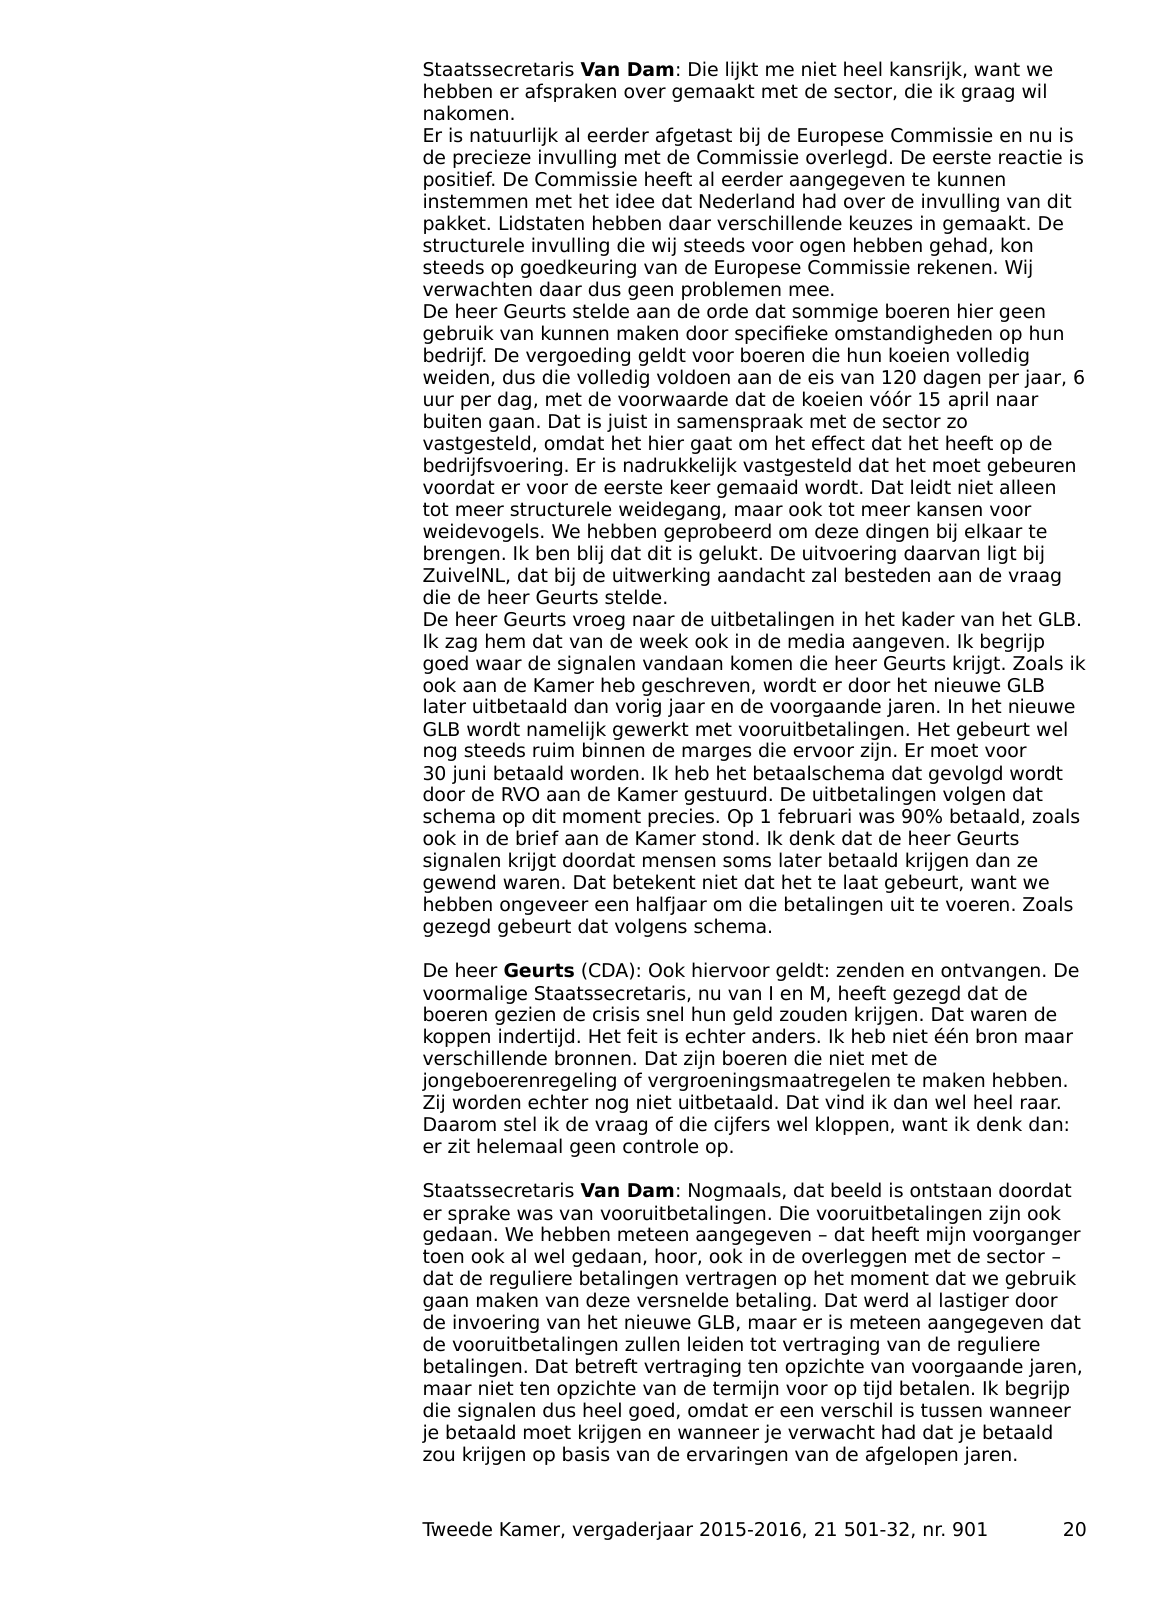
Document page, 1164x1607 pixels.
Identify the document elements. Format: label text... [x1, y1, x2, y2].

text De heer Geurts (CDA): Ook hiervoor geldt: zenden en ontvangen. De voormalige Staatssecretaris, nu van I en M, heeft gezegd dat de boeren gezien de crisis snel hun geld zouden krijgen. Dat waren de koppen indertijd. Het feit is echter anders. Ik heb niet één bron maar verschillende bronnen. Dat zijn boeren die niet met de jongeboerenregeling of vergroeningsmaatregelen te maken hebben. Zij worden echter nog niet uitbetaald. Dat vind ik dan wel heel raar. Daarom stel ik de vraag of die cijfers wel kloppen, want ik denk dan: er zit helemaal geen controle op. [422, 960, 1087, 1158]
text Staatssecretaris Van Dam: Die lijkt me niet heel kansrijk, want we hebben er afspraken over gemaakt met de sector, die ik graag wil nakomen. [422, 59, 1087, 125]
text De heer Geurts stelde aan de orde dat sommige boeren hier geen gebruik van kunnen maken door specifieke omstandigheden op hun bedrijf. De vergoeding geldt voor boeren die hun koeien volledig weiden, dus die volledig voldoen aan de eis van 120 dagen per jaar, 6 uur per dag, met de voorwaarde dat de koeien vóór 15 april naar buiten gaan. Dat is juist in samenspraak met de sector zo vastgesteld, omdat het hier gaat om het effect dat het heeft op de bedrijfsvoering. Er is nadrukkelijk vastgesteld dat het moet gebeuren voordat er voor de eerste keer gemaaid wordt. Dat leidt niet alleen tot meer structurele weidegang, maar ook tot meer kansen voor weidevogels. We hebben geprobeerd om deze dingen bij elkaar te brengen. Ik ben blij dat dit is gelukt. De uitvoering daarvan ligt bij ZuivelNL, dat bij de uitwerking aandacht zal besteden aan de vraag die de heer Geurts stelde. [422, 301, 1087, 608]
text De heer Geurts vroeg naar de uitbetalingen in het kader van het GLB. Ik zag hem dat van de week ook in de media aangeven. Ik begrijp goed waar de signalen vandaan komen die heer Geurts krijgt. Zoals ik ook aan de Kamer heb geschreven, wordt er door het nieuwe GLB later uitbetaald dan vorig jaar en de voorgaande jaren. In het nieuwe GLB wordt namelijk gewerkt met vooruitbetalingen. Het gebeurt wel nog steeds ruim binnen de marges die ervoor zijn. Er moet voor 30 juni betaald worden. Ik heb het betaalschema dat gevolgd wordt door de RVO aan de Kamer gestuurd. De uitbetalingen volgen dat schema op dit moment precies. Op 1 februari was 90% betaald, zoals ook in de brief aan de Kamer stond. Ik denk dat de heer Geurts signalen krijgt doordat mensen soms later betaald krijgen dan ze gewend waren. Dat betekent niet dat het te laat gebeurt, want we hebben ongeveer een halfjaar om die betalingen uit te voeren. Zoals gezegd gebeurt dat volgens schema. [422, 608, 1087, 938]
text Staatssecretaris Van Dam: Nogmaals, dat beeld is ontstaan doordat er sprake was van vooruitbetalingen. Die vooruitbetalingen zijn ook gedaan. We hebben meteen aangegeven – dat heeft mijn voorganger toen ook al wel gedaan, hoor, ook in de overleggen met de sector – dat de reguliere betalingen vertragen op het moment dat we gebruik gaan maken van deze versnelde betaling. Dat werd al lastiger door de invoering van het nieuwe GLB, maar er is meteen aangegeven dat de vooruitbetalingen zullen leiden tot vertraging van de reguliere betalingen. Dat betreft vertraging ten opzichte van voorgaande jaren, maar niet ten opzichte van de termijn voor op tijd betalen. Ik begrijp die signalen dus heel goed, omdat er een verschil is tussen wanneer je betaald moet krijgen en wanneer je verwacht had dat je betaald zou krijgen op basis van de ervaringen van de afgelopen jaren. [422, 1180, 1087, 1466]
text Er is natuurlijk al eerder afgetast bij de Europese Commissie en nu is de precieze invulling met de Commissie overlegd. De eerste reactie is positief. De Commissie heeft al eerder aangegeven te kunnen instemmen met het idee dat Nederland had over de invulling van dit pakket. Lidstaten hebben daar verschillende keuzes in gemaakt. De structurele invulling die wij steeds voor ogen hebben gehad, kon steeds op goedkeuring van de Europese Commissie rekenen. Wij verwachten daar dus geen problemen mee. [422, 125, 1087, 301]
